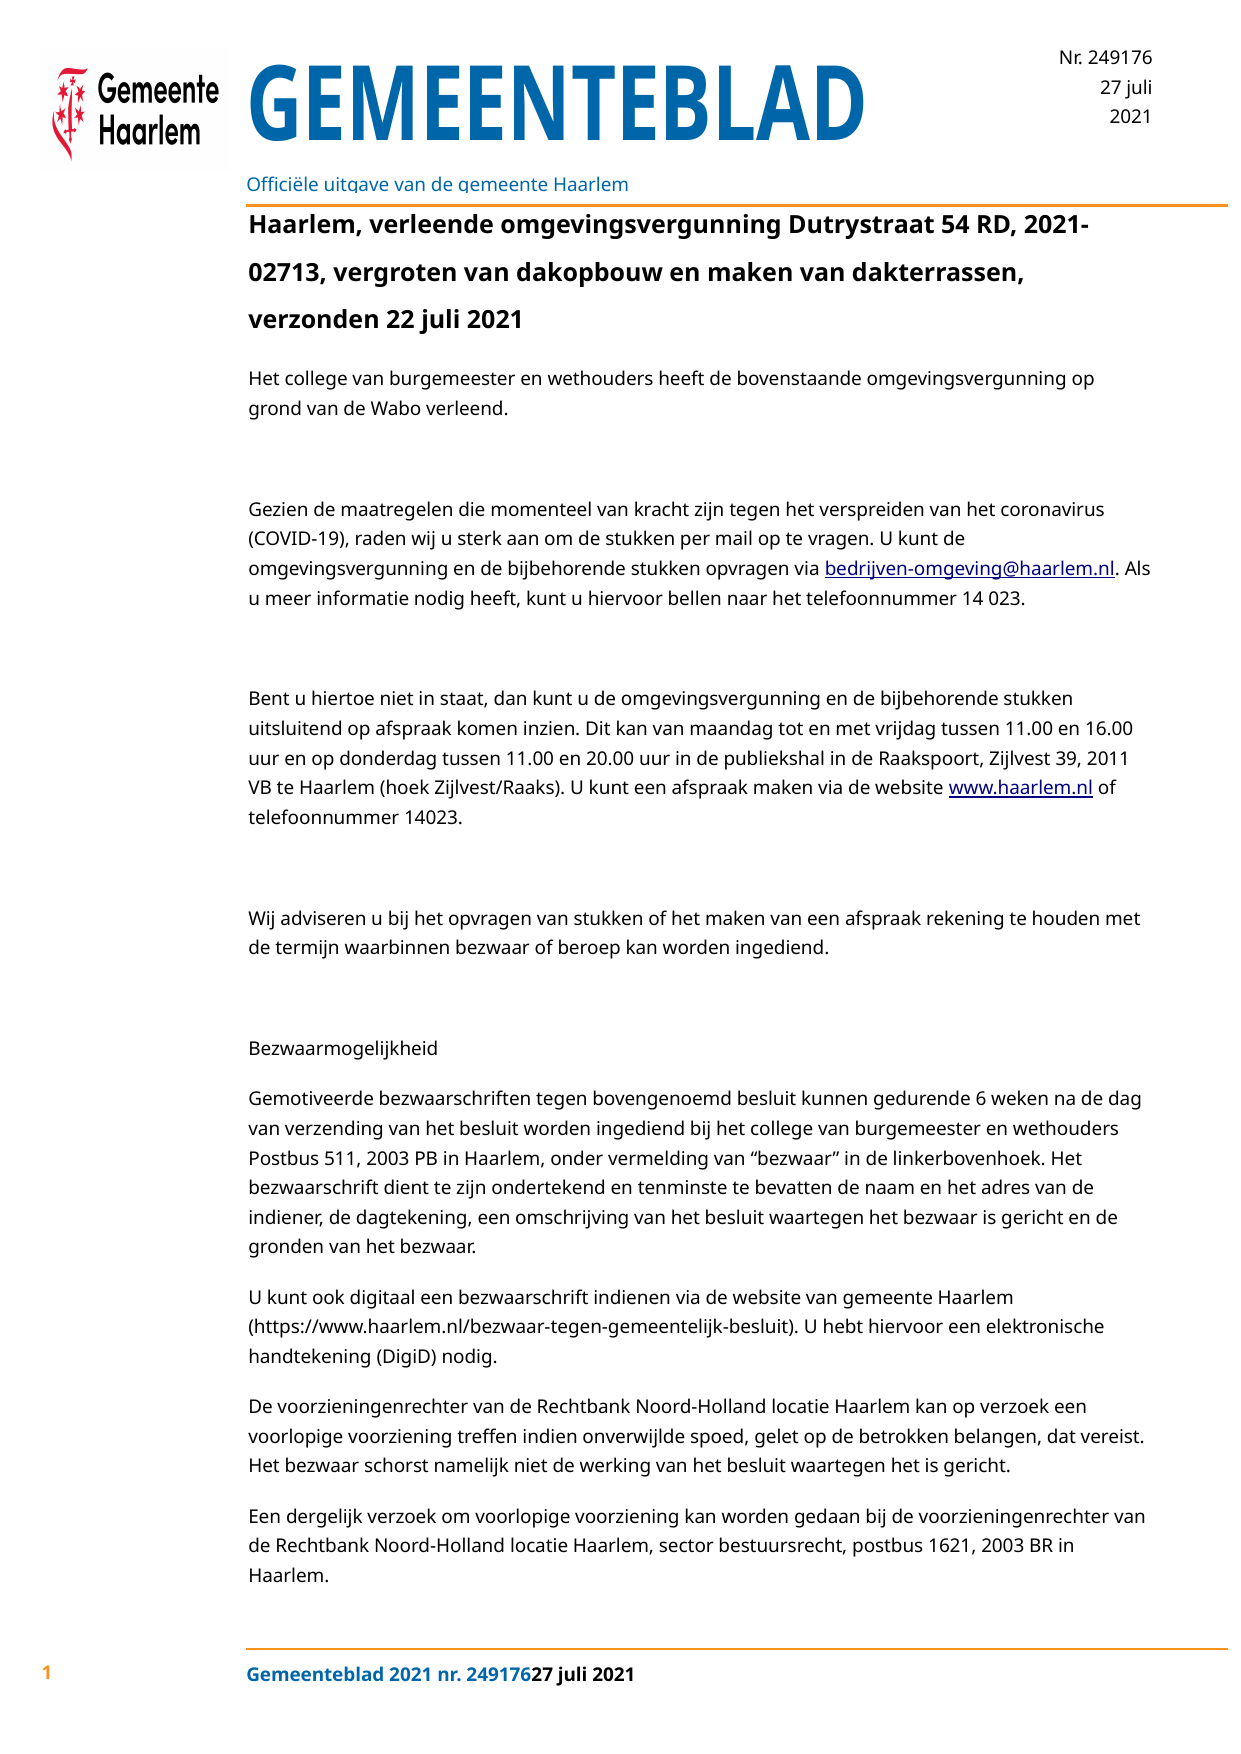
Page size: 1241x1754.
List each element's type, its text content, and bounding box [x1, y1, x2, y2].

text Bezwaarmogelijkheid [248, 1035, 1152, 1061]
text Wij adviseren u bij het opvragen van stukken of het maken van een afspraak rekening te houden met de termijn waarbinnen bezwaar of beroep kan worden ingediend. [248, 905, 1152, 960]
text De voorzieningenrechter van de Rechtbank Noord-Holland locatie Haarlem kan op verzoek een voorlopige voorziening treffen indien onverwijlde spoed, gelet op de betrokken belangen, dat vereist. Het bezwaar schorst namelijk niet de werking van het besluit waartegen het is gericht. [248, 1393, 1152, 1478]
text Gemotiveerde bezwaarschriften tegen bovengenoemd besluit kunnen gedurende 6 weken na de dag van verzending van het besluit worden ingediend bij het college van burgemeester en wethouders Postbus 511, 2003 PB in Haarlem, onder vermelding van “bezwaar” in de linkerbovenhoek. Het bezwaarschrift dient te zijn ondertekend en tenminste te bevatten de naam en het adres van de indiener, de dagtekening, een omschrijving van het besluit waartegen het bezwaar is gericht en de gronden van het bezwaar. [248, 1086, 1152, 1259]
text Bent u hiertoe niet in staat, dan kunt u de omgevingsvergunning en de bijbehorende stukken uitsluitend op afspraak komen inzien. Dit kan van maandag tot en met vrijdag tussen 11.00 en 16.00 uur en op donderdag tussen 11.00 en 20.00 uur in de publiekshal in de Raakspoort, Zijlvest 39, 2011 VB te Haarlem (hoek Zijlvest/Raaks). U kunt een afspraak maken via de website www.haarlem.nl of telefoonnummer 14023. [248, 686, 1152, 829]
picture [41, 47, 231, 172]
text U kunt ook digitaal een bezwaarschrift indienen via de website van gemeente Haarlem (https://www.haarlem.nl/bezwaar-tegen-gemeentelijk-besluit). U hebt hiervoor een elektronische handtekening (DigiD) nodig. [248, 1284, 1152, 1369]
text Gezien de maatregelen die momenteel van kracht zijn tegen het verspreiden van het coronavirus (COVID-19), raden wij u sterk aan om de stukken per mail op te vragen. U kunt de omgevingsvergunning en de bijbehorende stukken opvragen via bedrijven-omgeving@haarlem.nl. Als u meer informatie nodig heeft, kunt u hiervoor bellen naar het telefoonnummer 14 023. [248, 496, 1152, 610]
text Haarlem, verleende omgevingsvergunning Dutrystraat 54 RD, 2021-02713, vergroten van dakopbouw en maken van dakterrassen, verzonden 22 juli 2021 [248, 207, 1152, 336]
text Het college van burgemeester en wethouders heeft de bovenstaande omgevingsvergunning op grond van de Wabo verleend. [248, 366, 1152, 421]
text Een dergelijk verzoek om voorlopige voorziening kan worden gedaan bij de voorzieningenrechter van de Rechtbank Noord-Holland locatie Haarlem, sector bestuursrecht, postbus 1621, 2003 BR in Haarlem. [248, 1503, 1152, 1588]
